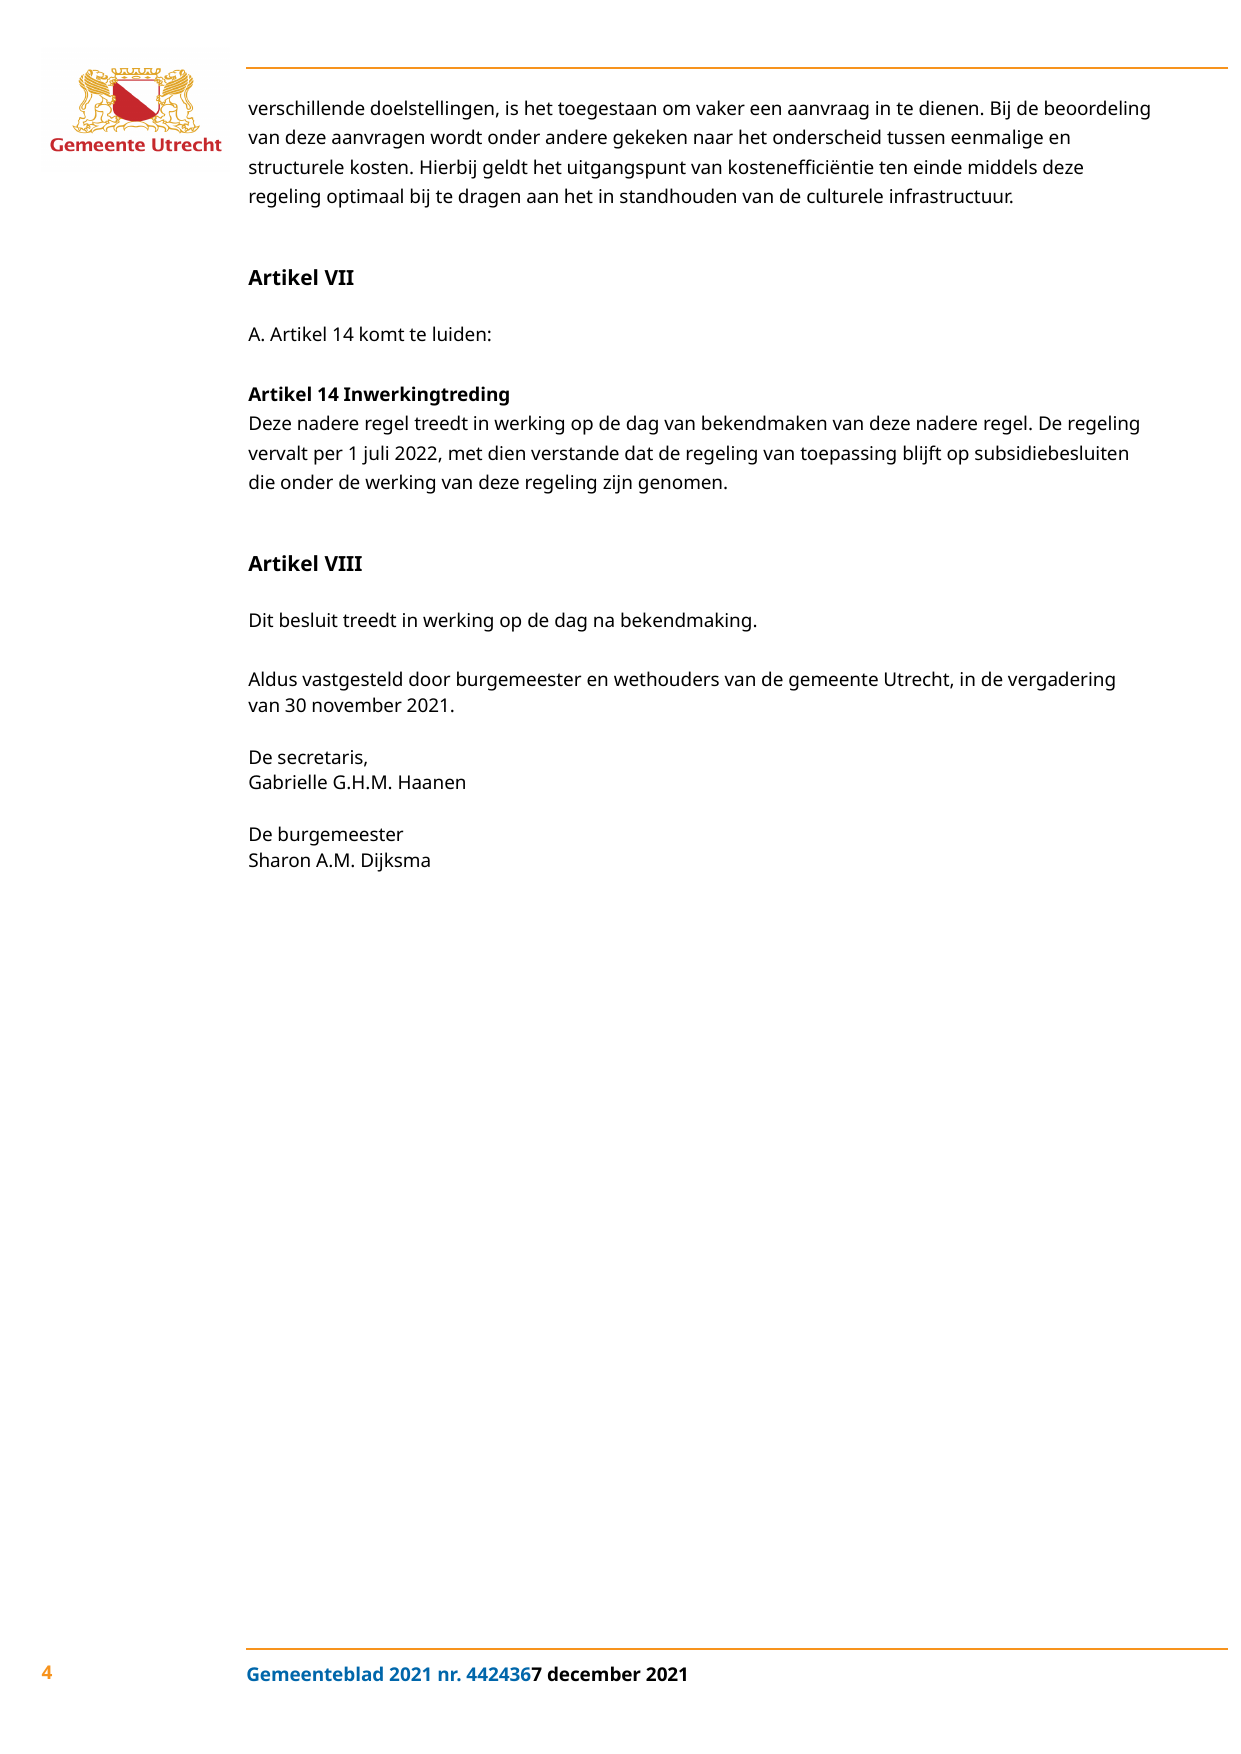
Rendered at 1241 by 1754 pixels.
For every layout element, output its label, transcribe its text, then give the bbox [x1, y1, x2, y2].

text Dit besluit treedt in werking op de dag na bekendmaking. [248, 607, 1152, 633]
text verschillende doelstellingen, is het toegestaan om vaker een aanvraag in te dienen. Bij de beoordeling van deze aanvragen wordt onder andere gekeken naar het onderscheid tussen eenmalige en structurele kosten. Hierbij geldt het uitgangspunt van kostenefficiëntie ten einde middels deze regeling optimaal bij te dragen aan het in standhouden van de culturele infrastructuur. [248, 95, 1152, 209]
text Artikel VII [248, 263, 1152, 292]
text Sharon A.M. Dijksma [248, 847, 1152, 872]
text Artikel VIII [248, 549, 1152, 578]
text Gabrielle G.H.M. Haanen [248, 769, 1152, 795]
text Aldus vastgesteld door burgemeester en wethouders van de gemeente Utrecht, in de vergadering van 30 november 2021. [248, 667, 1152, 718]
text Artikel 14 Inwerkingtreding [248, 381, 1152, 406]
text De burgemeester [248, 821, 1152, 847]
text A. Artikel 14 komt te luiden: [248, 322, 1152, 347]
picture [41, 47, 231, 172]
text Deze nadere regel treedt in werking op de dag van bekendmaken van deze nadere regel. De regeling vervalt per 1 juli 2022, met dien verstande dat de regeling van toepassing blijft op subsidiebesluiten die onder de werking van deze regeling zijn genomen. [248, 410, 1152, 495]
text De secretaris, [248, 744, 1152, 769]
